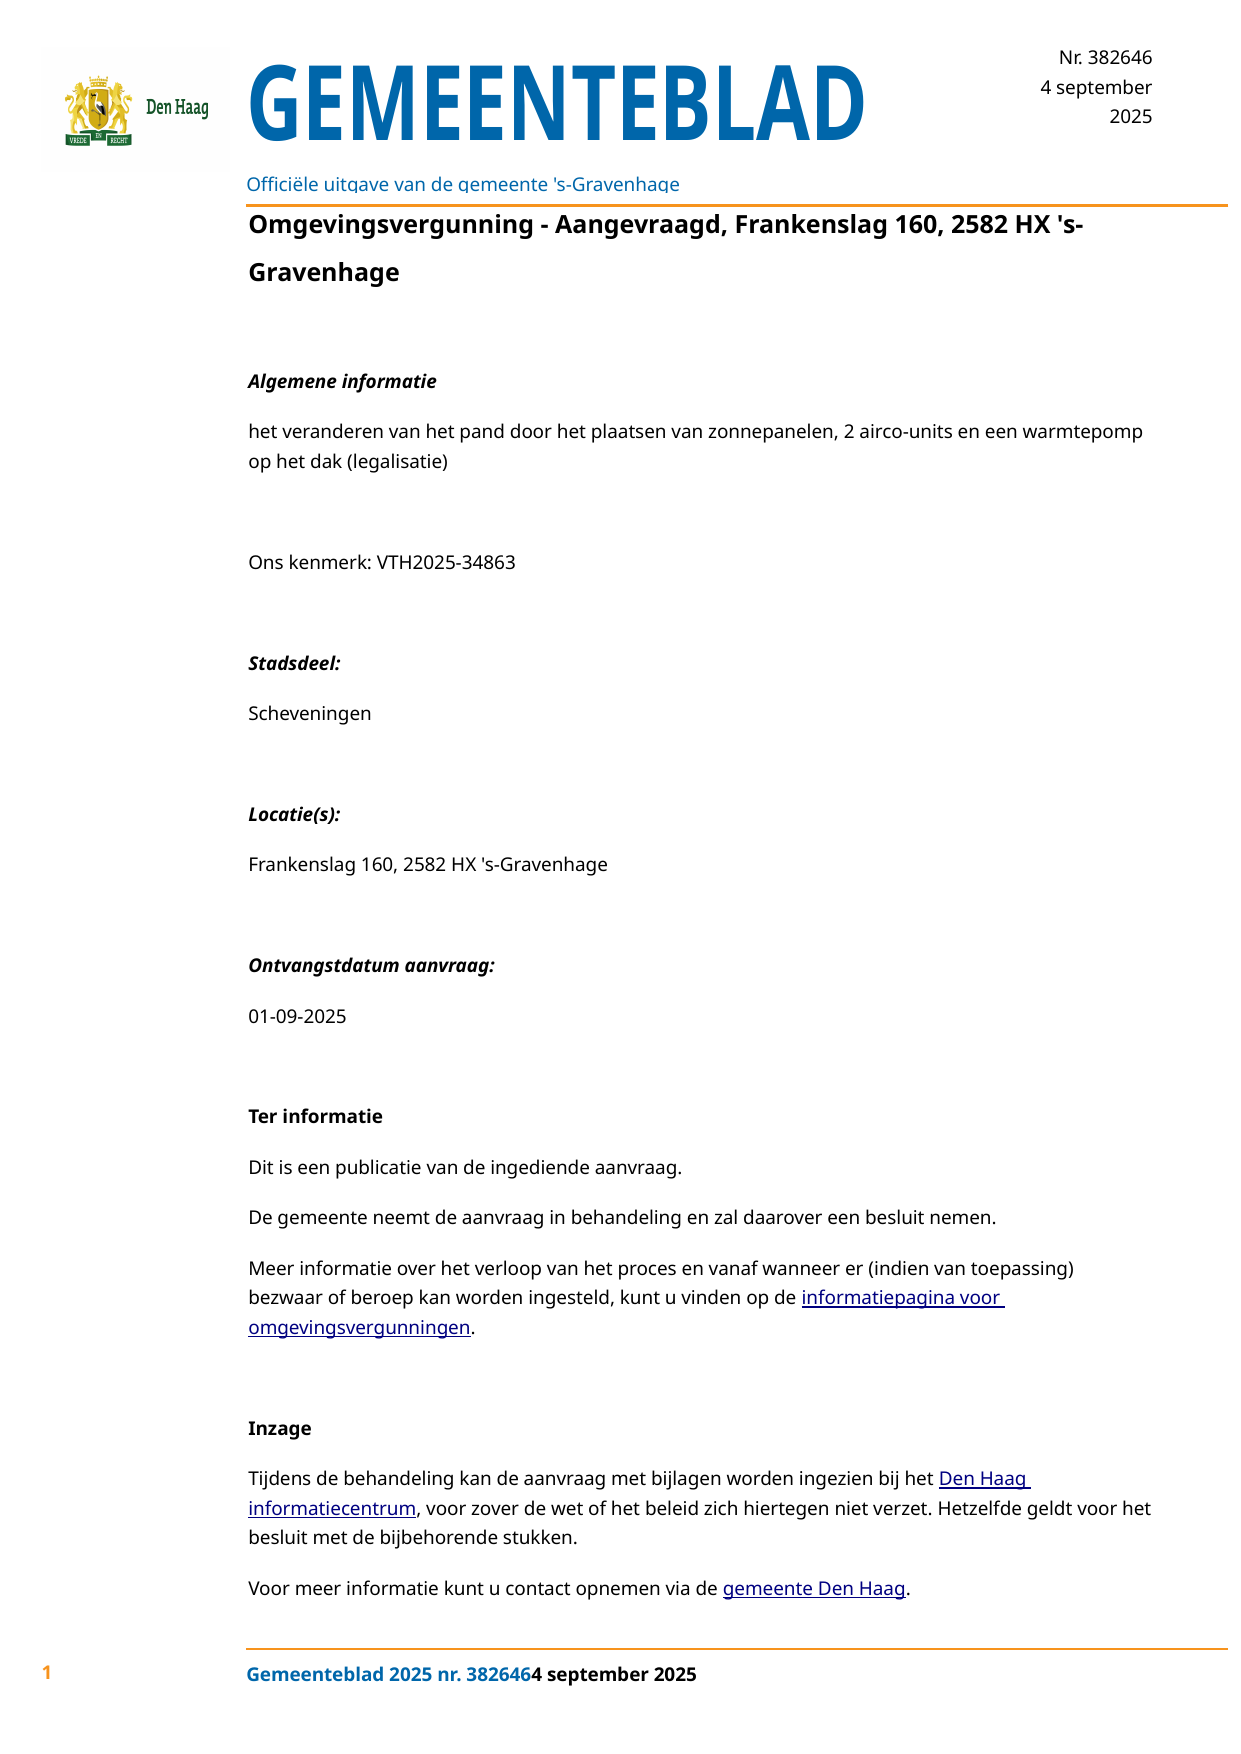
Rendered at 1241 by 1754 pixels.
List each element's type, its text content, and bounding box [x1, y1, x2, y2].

text Ontvangstdatum aanvraag: [248, 952, 1152, 978]
text het veranderen van het pand door het plaatsen van zonnepanelen, 2 airco-units en een warmtepomp op het dak (legalisatie) [248, 419, 1152, 474]
text 01-09-2025 [248, 1003, 1152, 1029]
text Dit is een publicatie van de ingediende aanvraag. [248, 1154, 1152, 1180]
text Stadsdeel: [248, 650, 1152, 676]
text Tijdens de behandeling kan de aanvraag met bijlagen worden ingezien bij het Den Haag informatiecentrum, voor zover de wet of het beleid zich hiertegen niet verzet. Hetzelfde geldt voor het besluit met de bijbehorende stukken. [248, 1465, 1152, 1550]
text Inzage [248, 1415, 1152, 1441]
text Frankenslag 160, 2582 HX 's-Gravenhage [248, 852, 1152, 877]
picture [41, 47, 231, 172]
text Omgevingsvergunning - Aangevraagd, Frankenslag 160, 2582 HX 's-Gravenhage [248, 207, 1152, 288]
text Meer informatie over het verloop van het proces en vanaf wanneer er (indien van toepassing) bezwaar of beroep kan worden ingesteld, kunt u vinden op de informatiepagina voor omgevingsvergunningen. [248, 1255, 1152, 1340]
text Ter informatie [248, 1104, 1152, 1129]
text Scheveningen [248, 700, 1152, 726]
text Algemene informatie [248, 368, 1152, 394]
text Voor meer informatie kunt u contact opnemen via de gemeente Den Haag. [248, 1575, 1152, 1601]
text De gemeente neemt de aanvraag in behandeling en zal daarover een besluit nemen. [248, 1204, 1152, 1230]
text Locatie(s): [248, 801, 1152, 827]
text Ons kenmerk: VTH2025-34863 [248, 549, 1152, 575]
